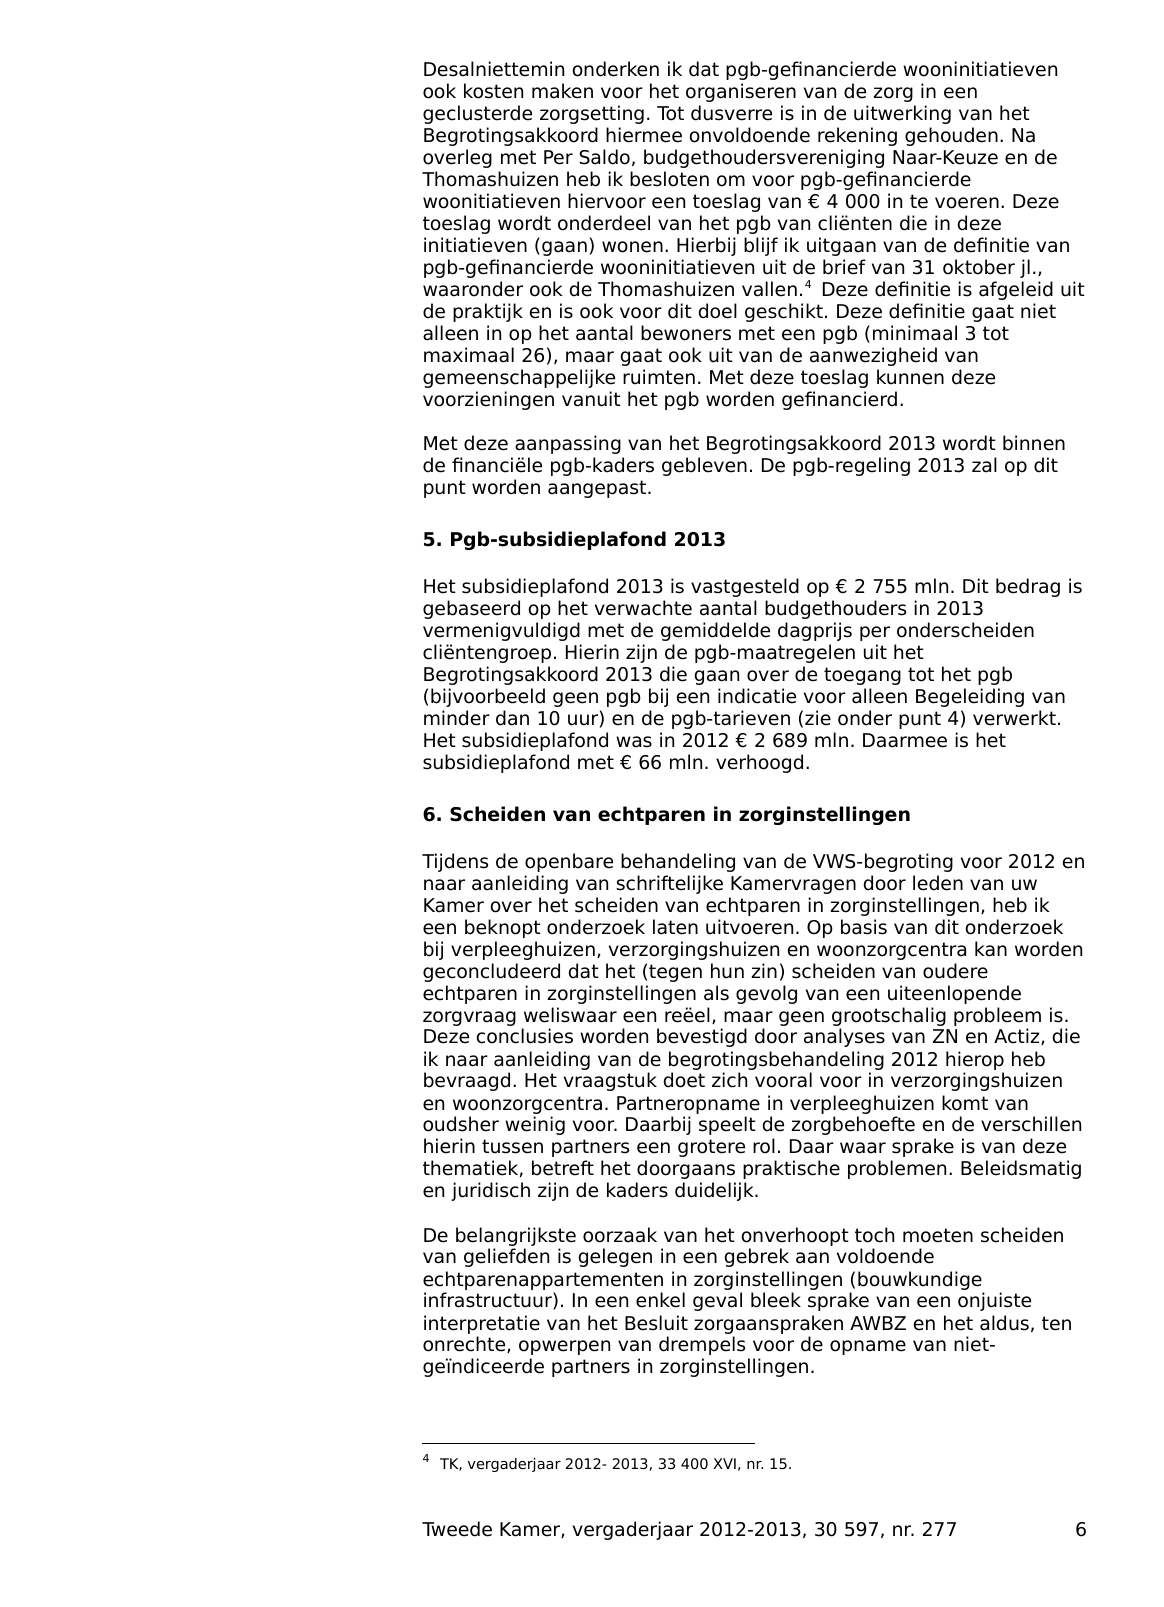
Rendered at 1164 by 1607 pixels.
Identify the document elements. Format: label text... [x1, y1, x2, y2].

text Desalniettemin onderken ik dat pgb-gefinancierde wooninitiatieven ook kosten maken voor het organiseren van de zorg in een geclusterde zorgsetting. Tot dusverre is in de uitwerking van het Begrotingsakkoord hiermee onvoldoende rekening gehouden. Na overleg met Per Saldo, budgethoudersvereniging Naar-Keuze en de Thomashuizen heb ik besloten om voor pgb-gefinancierde woonitiatieven hiervoor een toeslag van € 4 000 in te voeren. Deze toeslag wordt onderdeel van het pgb van cliënten die in deze initiatieven (gaan) wonen. Hierbij blijf ik uitgaan van de definitie van pgb-gefinancierde wooninitiatieven uit de brief van 31 oktober jl., waaronder ook de Thomashuizen vallen. Deze definitie is afgeleid uit de praktijk en is ook voor dit doel geschikt. Deze definitie gaat niet alleen in op het aantal bewoners met een pgb (minimaal 3 tot maximaal 26), maar gaat ook uit van de aanwezigheid van gemeenschappelijke ruimten. Met deze toeslag kunnen deze voorzieningen vanuit het pgb worden gefinancierd. [422, 59, 1087, 411]
subtitle 5. Pgb-subsidieplafond 2013 [422, 529, 1087, 551]
text TK, vergaderjaar 2012- 2013, 33 400 XVI, nr. 15. [422, 1452, 1087, 1474]
text Het subsidieplafond 2013 is vastgesteld op € 2 755 mln. Dit bedrag is gebaseerd op het verwachte aantal budgethouders in 2013 vermenigvuldigd met de gemiddelde dagprijs per onderscheiden cliëntengroep. Hierin zijn de pgb-maatregelen uit het Begrotingsakkoord 2013 die gaan over de toegang tot het pgb (bijvoorbeeld geen pgb bij een indicatie voor alleen Begeleiding van minder dan 10 uur) en de pgb-tarieven (zie onder punt 4) verwerkt. Het subsidieplafond was in 2012 € 2 689 mln. Daarmee is het subsidieplafond met € 66 mln. verhoogd. [422, 576, 1087, 774]
text De belangrijkste oorzaak van het onverhoopt toch moeten scheiden van geliefden is gelegen in een gebrek aan voldoende echtparenappartementen in zorginstellingen (bouwkundige infrastructuur). In een enkel geval bleek sprake van een onjuiste interpretatie van het Besluit zorgaanspraken AWBZ en het aldus, ten onrechte, opwerpen van drempels voor de opname van niet-geïndiceerde partners in zorginstellingen. [422, 1224, 1087, 1378]
text Tijdens de openbare behandeling van de VWS-begroting voor 2012 en naar aanleiding van schriftelijke Kamervragen door leden van uw Kamer over het scheiden van echtparen in zorginstellingen, heb ik een beknopt onderzoek laten uitvoeren. Op basis van dit onderzoek bij verpleeghuizen, verzorgingshuizen en woonzorgcentra kan worden geconcludeerd dat het (tegen hun zin) scheiden van oudere echtparen in zorginstellingen als gevolg van een uiteenlopende zorgvraag weliswaar een reëel, maar geen grootschalig probleem is. Deze conclusies worden bevestigd door analyses van ZN en Actiz, die ik naar aanleiding van de begrotingsbehandeling 2012 hierop heb bevraagd. Het vraagstuk doet zich vooral voor in verzorgingshuizen en woonzorgcentra. Partneropname in verpleeghuizen komt van oudsher weinig voor. Daarbij speelt de zorgbehoefte en de verschillen hierin tussen partners een grotere rol. Daar waar sprake is van deze thematiek, betreft het doorgaans praktische problemen. Beleidsmatig en juridisch zijn de kaders duidelijk. [422, 851, 1087, 1202]
subtitle 6. Scheiden van echtparen in zorginstellingen [422, 804, 1087, 826]
text Met deze aanpassing van het Begrotingsakkoord 2013 wordt binnen de financiële pgb-kaders gebleven. De pgb-regeling 2013 zal op dit punt worden aangepast. [422, 433, 1087, 499]
